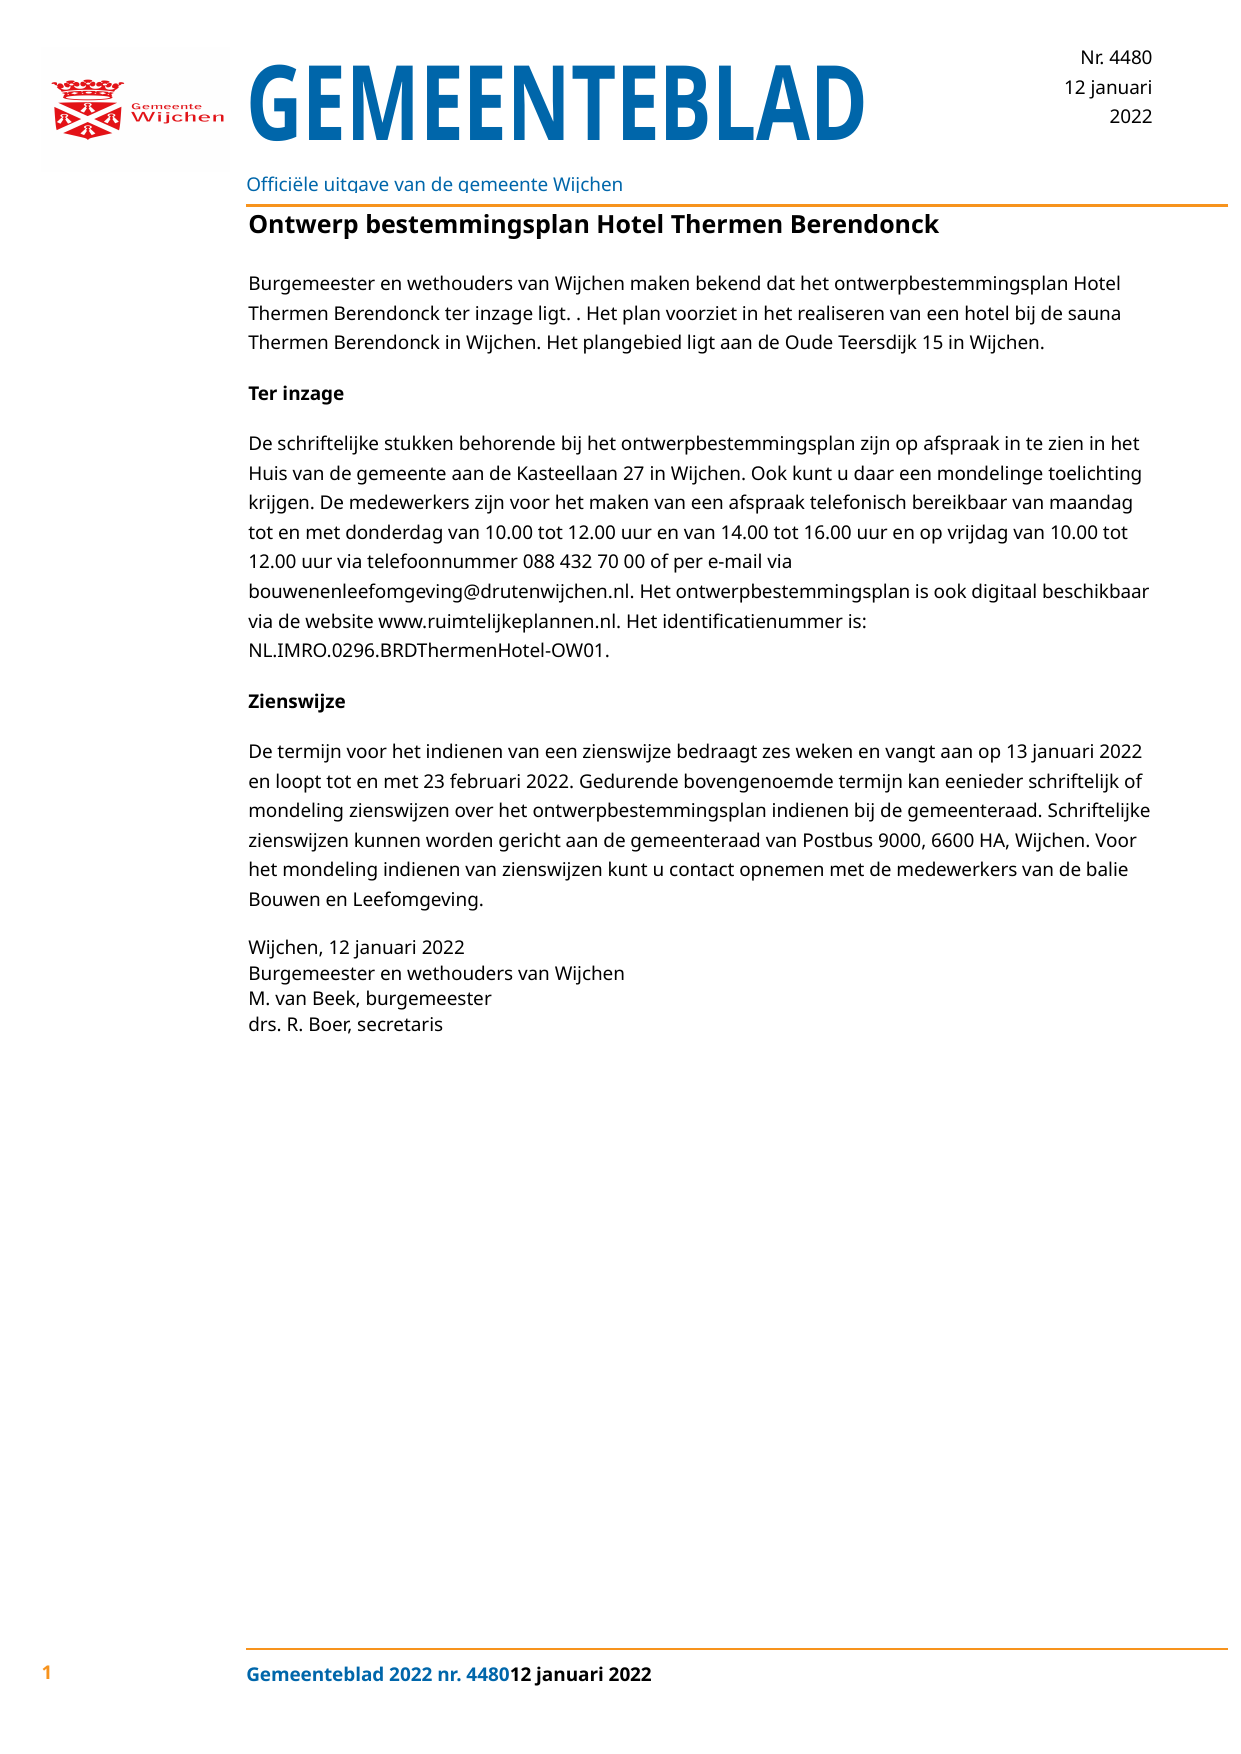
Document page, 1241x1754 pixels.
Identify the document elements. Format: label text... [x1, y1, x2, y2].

text Wijchen, 12 januari 2022 [248, 934, 1152, 960]
text Ter inzage [248, 380, 1152, 406]
picture [41, 47, 231, 172]
text De schriftelijke stukken behorende bij het ontwerpbestemmingsplan zijn op afspraak in te zien in het Huis van de gemeente aan de Kasteellaan 27 in Wijchen. Ook kunt u daar een mondelinge toelichting krijgen. De medewerkers zijn voor het maken van een afspraak telefonisch bereikbaar van maandag tot en met donderdag van 10.00 tot 12.00 uur en van 14.00 tot 16.00 uur en op vrijdag van 10.00 tot 12.00 uur via telefoonnummer 088 432 70 00 of per e-mail via bouwenenleefomgeving@drutenwijchen.nl. Het ontwerpbestemmingsplan is ook digitaal beschikbaar via de website www.ruimtelijkeplannen.nl. Het identificatienummer is: NL.IMRO.0296.BRDThermenHotel-OW01. [248, 430, 1152, 663]
text Ontwerp bestemmingsplan Hotel Thermen Berendonck [248, 207, 1152, 241]
text Burgemeester en wethouders van Wijchen [248, 960, 1152, 985]
text Burgemeester en wethouders van Wijchen maken bekend dat het ontwerpbestemmingsplan Hotel Thermen Berendonck ter inzage ligt. . Het plan voorziet in het realiseren van een hotel bij de sauna Thermen Berendonck in Wijchen. Het plangebied ligt aan de Oude Teersdijk 15 in Wijchen. [248, 270, 1152, 355]
text De termijn voor het indienen van een zienswijze bedraagt zes weken en vangt aan op 13 januari 2022 en loopt tot en met 23 februari 2022. Gedurende bovengenoemde termijn kan eenieder schriftelijk of mondeling zienswijzen over het ontwerpbestemmingsplan indienen bij de gemeenteraad. Schriftelijke zienswijzen kunnen worden gericht aan de gemeenteraad van Postbus 9000, 6600 HA, Wijchen. Voor het mondeling indienen van zienswijzen kunt u contact opnemen met de medewerkers van de balie Bouwen en Leefomgeving. [248, 738, 1152, 912]
text M. van Beek, burgemeester [248, 985, 1152, 1011]
text drs. R. Boer, secretaris [248, 1011, 1152, 1037]
text Zienswijze [248, 688, 1152, 713]
